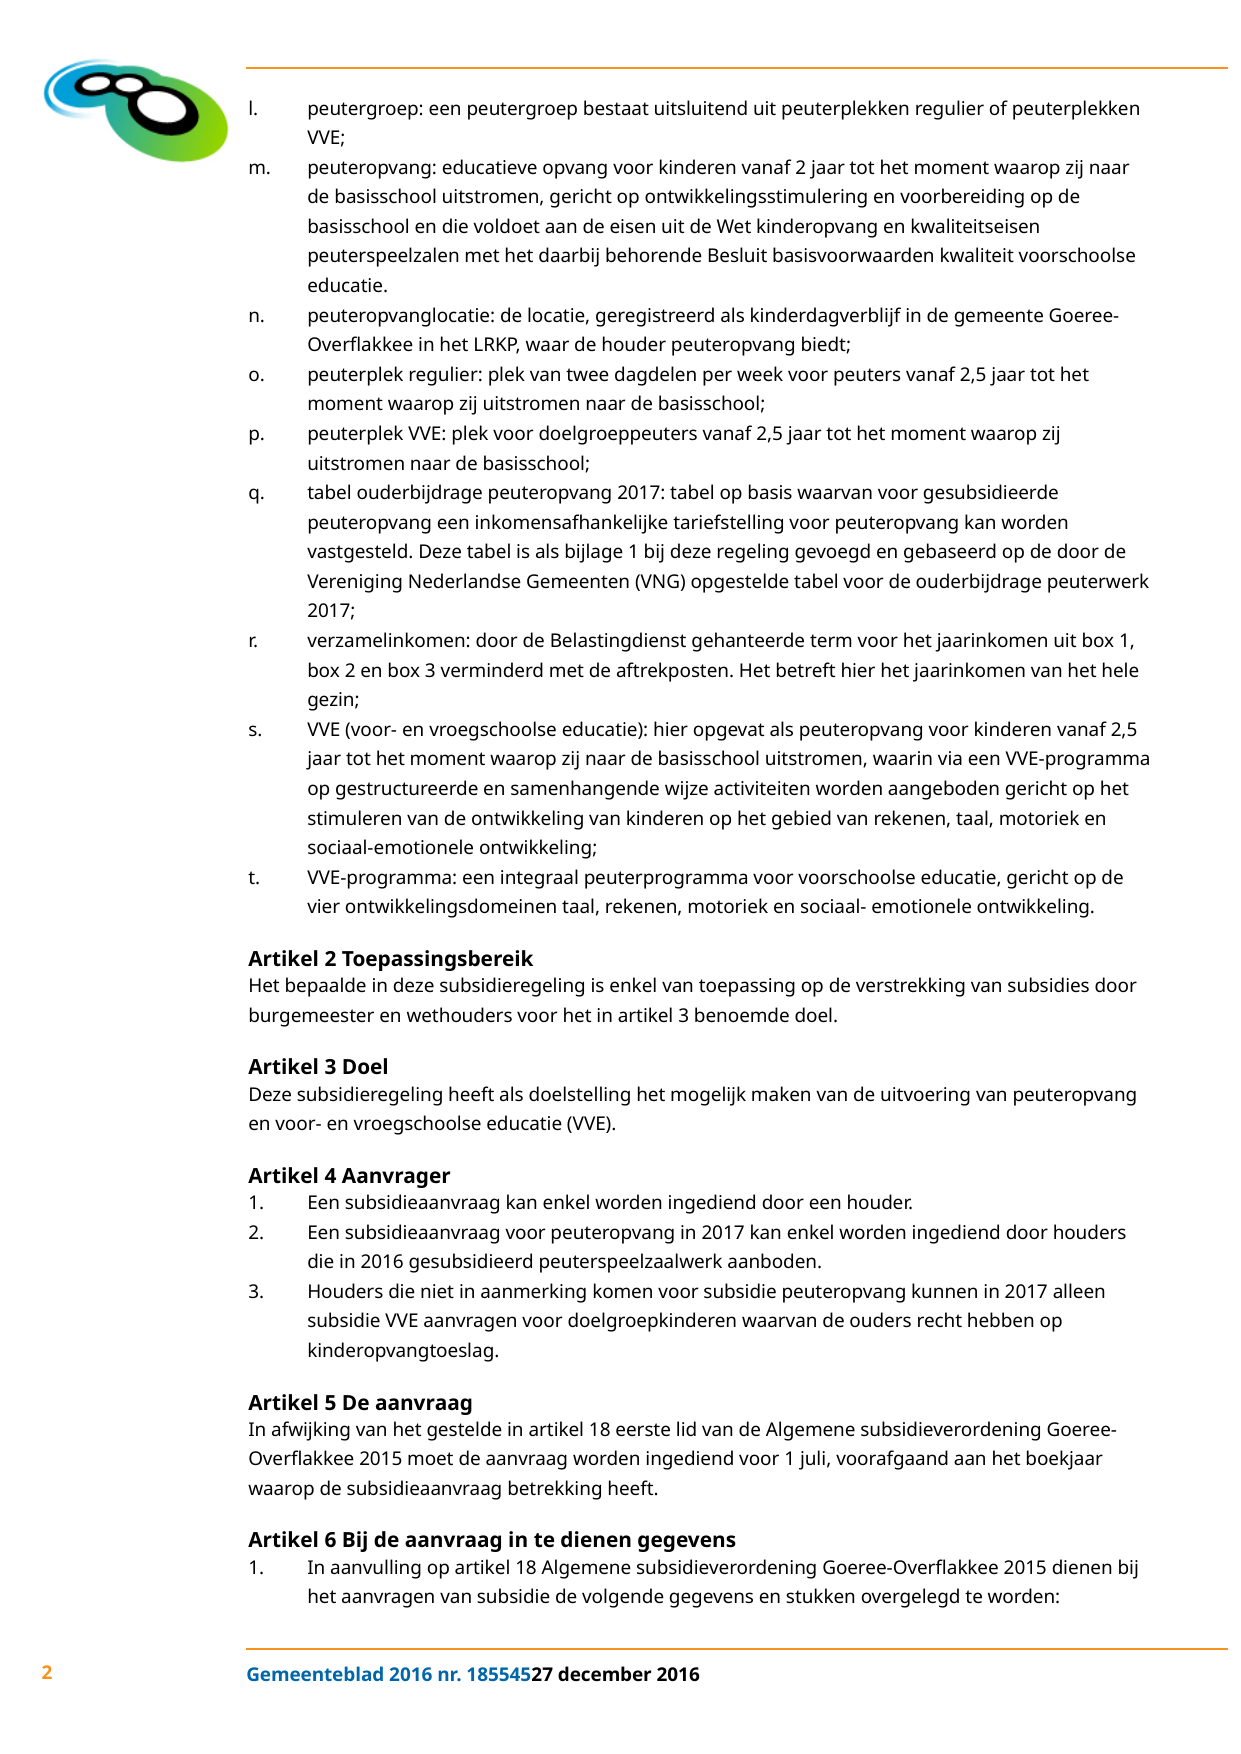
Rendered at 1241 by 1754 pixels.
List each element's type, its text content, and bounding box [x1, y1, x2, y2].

text Artikel 5 De aanvraag [248, 1388, 1152, 1416]
list peuterplek VVE: plek voor doelgroeppeuters vanaf 2,5 jaar tot het moment waarop zij uitstromen naar de basisschool; [248, 420, 1152, 476]
list Houders die niet in aanmerking komen voor subsidie peuteropvang kunnen in 2017 alleen subsidie VVE aanvragen voor doelgroepkinderen waarvan de ouders recht hebben op kinderopvangtoeslag. [248, 1278, 1152, 1363]
list In aanvulling op artikel 18 Algemene subsidieverordening Goeree-Overflakkee 2015 dienen bij het aanvragen van subsidie de volgende gegevens en stukken overgelegd te worden: [248, 1554, 1152, 1609]
list peuterplek regulier: plek van twee dagdelen per week voor peuters vanaf 2,5 jaar tot het moment waarop zij uitstromen naar de basisschool; [248, 361, 1152, 416]
text Deze subsidieregeling heeft als doelstelling het mogelijk maken van de uitvoering van peuteropvang en voor- en vroegschoolse educatie (VVE). [248, 1081, 1152, 1136]
picture [41, 47, 231, 172]
text Artikel 6 Bij de aanvraag in te dienen gegevens [248, 1526, 1152, 1554]
list peuteropvanglocatie: de locatie, geregistreerd als kinderdagverblijf in de gemeente Goeree-Overflakkee in het LRKP, waar de houder peuteropvang biedt; [248, 302, 1152, 357]
list peutergroep: een peutergroep bestaat uitsluitend uit peuterplekken regulier of peuterplekken VVE; [248, 95, 1152, 150]
list peuteropvang: educatieve opvang voor kinderen vanaf 2 jaar tot het moment waarop zij naar de basisschool uitstromen, gericht op ontwikkelingsstimulering en voorbereiding op de basisschool en die voldoet aan de eisen uit de Wet kinderopvang en kwaliteitseisen peuterspeelzalen met het daarbij behorende Besluit basisvoorwaarden kwaliteit voorschoolse educatie. [248, 154, 1152, 298]
list tabel ouderbijdrage peuteropvang 2017: tabel op basis waarvan voor gesubsidieerde peuteropvang een inkomensafhankelijke tariefstelling voor peuteropvang kan worden vastgesteld. Deze tabel is als bijlage 1 bij deze regeling gevoegd en gebaseerd op de door de Vereniging Nederlandse Gemeenten (VNG) opgestelde tabel voor de ouderbijdrage peuterwerk 2017; [248, 479, 1152, 623]
list Een subsidieaanvraag kan enkel worden ingediend door een houder. [248, 1189, 1152, 1215]
text In afwijking van het gestelde in artikel 18 eerste lid van de Algemene subsidieverordening Goeree-Overflakkee 2015 moet de aanvraag worden ingediend voor 1 juli, voorafgaand aan het boekjaar waarop de subsidieaanvraag betrekking heeft. [248, 1416, 1152, 1501]
text Het bepaalde in deze subsidieregeling is enkel van toepassing op de verstrekking van subsidies door burgemeester en wethouders voor het in artikel 3 benoemde doel. [248, 972, 1152, 1028]
list verzamelinkomen: door de Belastingdienst gehanteerde term voor het jaarinkomen uit box 1, box 2 en box 3 verminderd met de aftrekposten. Het betreft hier het jaarinkomen van het hele gezin; [248, 627, 1152, 712]
text Artikel 4 Aanvrager [248, 1161, 1152, 1189]
list Een subsidieaanvraag voor peuteropvang in 2017 kan enkel worden ingediend door houders die in 2016 gesubsidieerd peuterspeelzaalwerk aanboden. [248, 1219, 1152, 1274]
text Artikel 3 Doel [248, 1052, 1152, 1081]
text Artikel 2 Toepassingsbereik [248, 944, 1152, 972]
list VVE-programma: een integraal peuterprogramma voor voorschoolse educatie, gericht op de vier ontwikkelingsdomeinen taal, rekenen, motoriek en sociaal- emotionele ontwikkeling. [248, 864, 1152, 919]
list VVE (voor- en vroegschoolse educatie): hier opgevat als peuteropvang voor kinderen vanaf 2,5 jaar tot het moment waarop zij naar de basisschool uitstromen, waarin via een VVE-programma op gestructureerde en samenhangende wijze activiteiten worden aangeboden gericht op het stimuleren van de ontwikkeling van kinderen op het gebied van rekenen, taal, motoriek en sociaal-emotionele ontwikkeling; [248, 716, 1152, 860]
